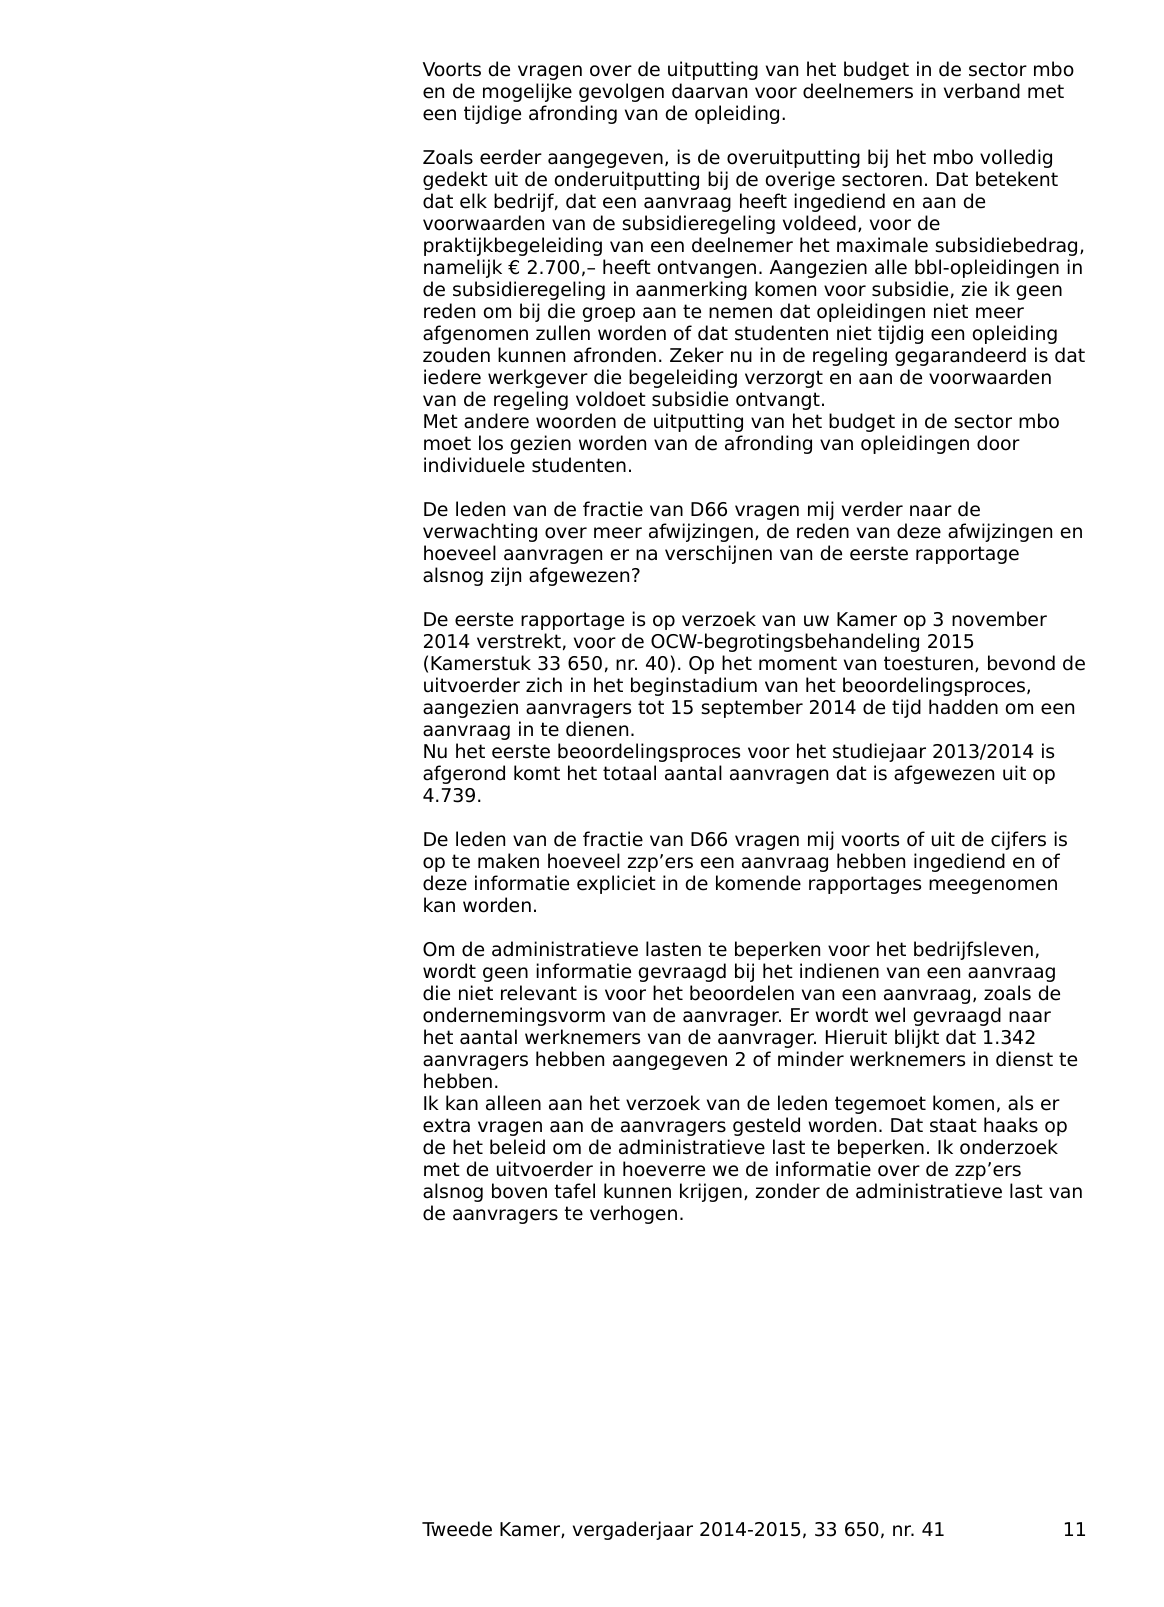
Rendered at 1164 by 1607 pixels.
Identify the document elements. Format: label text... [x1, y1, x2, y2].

text De leden van de fractie van D66 vragen mij verder naar de verwachting over meer afwijzingen, de reden van deze afwijzingen en hoeveel aanvragen er na verschijnen van de eerste rapportage alsnog zijn afgewezen? [422, 499, 1087, 587]
text De eerste rapportage is op verzoek van uw Kamer op 3 november 2014 verstrekt, voor de OCW-begrotingsbehandeling 2015 (Kamerstuk 33 650, nr. 40). Op het moment van toesturen, bevond de uitvoerder zich in het beginstadium van het beoordelingsproces, aangezien aanvragers tot 15 september 2014 de tijd hadden om een aanvraag in te dienen. [422, 609, 1087, 741]
text Nu het eerste beoordelingsproces voor het studiejaar 2013/2014 is afgerond komt het totaal aantal aanvragen dat is afgewezen uit op 4.739. [422, 741, 1087, 807]
text Voorts de vragen over de uitputting van het budget in de sector mbo en de mogelijke gevolgen daarvan voor deelnemers in verband met een tijdige afronding van de opleiding. [422, 59, 1087, 125]
text Met andere woorden de uitputting van het budget in de sector mbo moet los gezien worden van de afronding van opleidingen door individuele studenten. [422, 411, 1087, 477]
text Ik kan alleen aan het verzoek van de leden tegemoet komen, als er extra vragen aan de aanvragers gesteld worden. Dat staat haaks op de het beleid om de administratieve last te beperken. Ik onderzoek met de uitvoerder in hoeverre we de informatie over de zzp’ers alsnog boven tafel kunnen krijgen, zonder de administratieve last van de aanvragers te verhogen. [422, 1093, 1087, 1225]
text Zoals eerder aangegeven, is de overuitputting bij het mbo volledig gedekt uit de onderuitputting bij de overige sectoren. Dat betekent dat elk bedrijf, dat een aanvraag heeft ingediend en aan de voorwaarden van de subsidieregeling voldeed, voor de praktijkbegeleiding van een deelnemer het maximale subsidiebedrag, namelijk € 2.700,– heeft ontvangen. Aangezien alle bbl-opleidingen in de subsidieregeling in aanmerking komen voor subsidie, zie ik geen reden om bij die groep aan te nemen dat opleidingen niet meer afgenomen zullen worden of dat studenten niet tijdig een opleiding zouden kunnen afronden. Zeker nu in de regeling gegarandeerd is dat iedere werkgever die begeleiding verzorgt en aan de voorwaarden van de regeling voldoet subsidie ontvangt. [422, 147, 1087, 411]
text Om de administratieve lasten te beperken voor het bedrijfsleven, wordt geen informatie gevraagd bij het indienen van een aanvraag die niet relevant is voor het beoordelen van een aanvraag, zoals de ondernemingsvorm van de aanvrager. Er wordt wel gevraagd naar het aantal werknemers van de aanvrager. Hieruit blijkt dat 1.342 aanvragers hebben aangegeven 2 of minder werknemers in dienst te hebben. [422, 939, 1087, 1093]
text De leden van de fractie van D66 vragen mij voorts of uit de cijfers is op te maken hoeveel zzp’ers een aanvraag hebben ingediend en of deze informatie expliciet in de komende rapportages meegenomen kan worden. [422, 829, 1087, 917]
